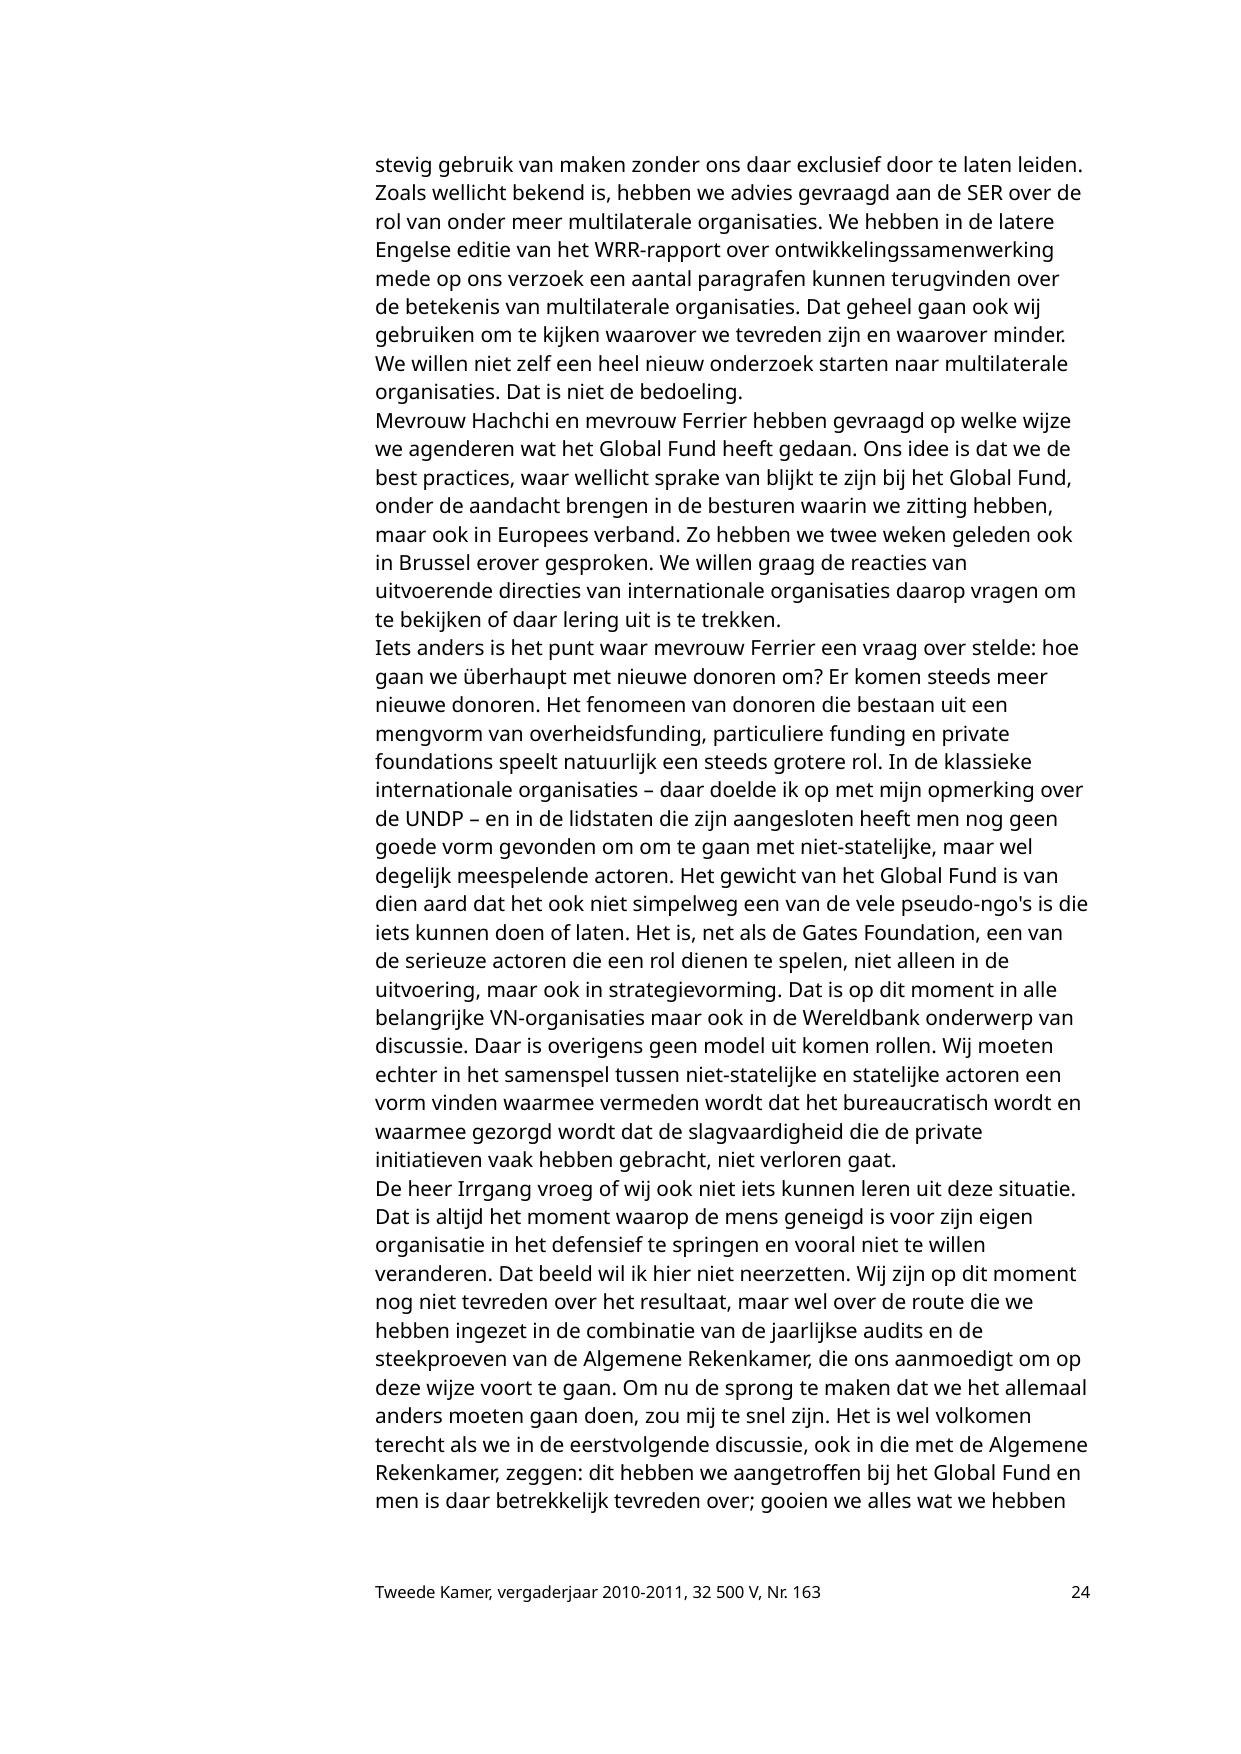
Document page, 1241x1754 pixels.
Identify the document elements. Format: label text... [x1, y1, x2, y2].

text Mevrouw Hachchi en mevrouw Ferrier hebben gevraagd op welke wijze we agenderen wat het Global Fund heeft gedaan. Ons idee is dat we de best practices, waar wellicht sprake van blijkt te zijn bij het Global Fund, onder de aandacht brengen in de besturen waarin we zitting hebben, maar ook in Europees verband. Zo hebben we twee weken geleden ook in Brussel erover gesproken. We willen graag de reacties van uitvoerende directies van internationale organisaties daarop vragen om te bekijken of daar lering uit is te trekken. [375, 406, 1090, 633]
text Iets anders is het punt waar mevrouw Ferrier een vraag over stelde: hoe gaan we überhaupt met nieuwe donoren om? Er komen steeds meer nieuwe donoren. Het fenomeen van donoren die bestaan uit een mengvorm van overheidsfunding, particuliere funding en private foundations speelt natuurlijk een steeds grotere rol. In de klassieke internationale organisaties – daar doelde ik op met mijn opmerking over de UNDP – en in de lidstaten die zijn aangesloten heeft men nog geen goede vorm gevonden om om te gaan met niet-statelijke, maar wel degelijk meespelende actoren. Het gewicht van het Global Fund is van dien aard dat het ook niet simpelweg een van de vele pseudo-ngo's is die iets kunnen doen of laten. Het is, net als de Gates Foundation, een van de serieuze actoren die een rol dienen te spelen, niet alleen in de uitvoering, maar ook in strategievorming. Dat is op dit moment in alle belangrijke VN-organisaties maar ook in de Wereldbank onderwerp van discussie. Daar is overigens geen model uit komen rollen. Wij moeten echter in het samenspel tussen niet-statelijke en statelijke actoren een vorm vinden waarmee vermeden wordt dat het bureaucratisch wordt en waarmee gezorgd wordt dat de slagvaardigheid die de private initiatieven vaak hebben gebracht, niet verloren gaat. [375, 633, 1090, 1174]
text stevig gebruik van maken zonder ons daar exclusief door te laten leiden. Zoals wellicht bekend is, hebben we advies gevraagd aan de SER over de rol van onder meer multilaterale organisaties. We hebben in de latere Engelse editie van het WRR-rapport over ontwikkelingssamenwerking mede op ons verzoek een aantal paragrafen kunnen terugvinden over de betekenis van multilaterale organisaties. Dat geheel gaan ook wij gebruiken om te kijken waarover we tevreden zijn en waarover minder. We willen niet zelf een heel nieuw onderzoek starten naar multilaterale organisaties. Dat is niet de bedoeling. [375, 150, 1090, 406]
text De heer Irrgang vroeg of wij ook niet iets kunnen leren uit deze situatie. Dat is altijd het moment waarop de mens geneigd is voor zijn eigen organisatie in het defensief te springen en vooral niet te willen veranderen. Dat beeld wil ik hier niet neerzetten. Wij zijn op dit moment nog niet tevreden over het resultaat, maar wel over de route die we hebben ingezet in de combinatie van de jaarlijkse audits en de steekproeven van de Algemene Rekenkamer, die ons aanmoedigt om op deze wijze voort te gaan. Om nu de sprong te maken dat we het allemaal anders moeten gaan doen, zou mij te snel zijn. Het is wel volkomen terecht als we in de eerstvolgende discussie, ook in die met de Algemene Rekenkamer, zeggen: dit hebben we aangetroffen bij het Global Fund en men is daar betrekkelijk tevreden over; gooien we alles wat we hebben [375, 1174, 1090, 1515]
